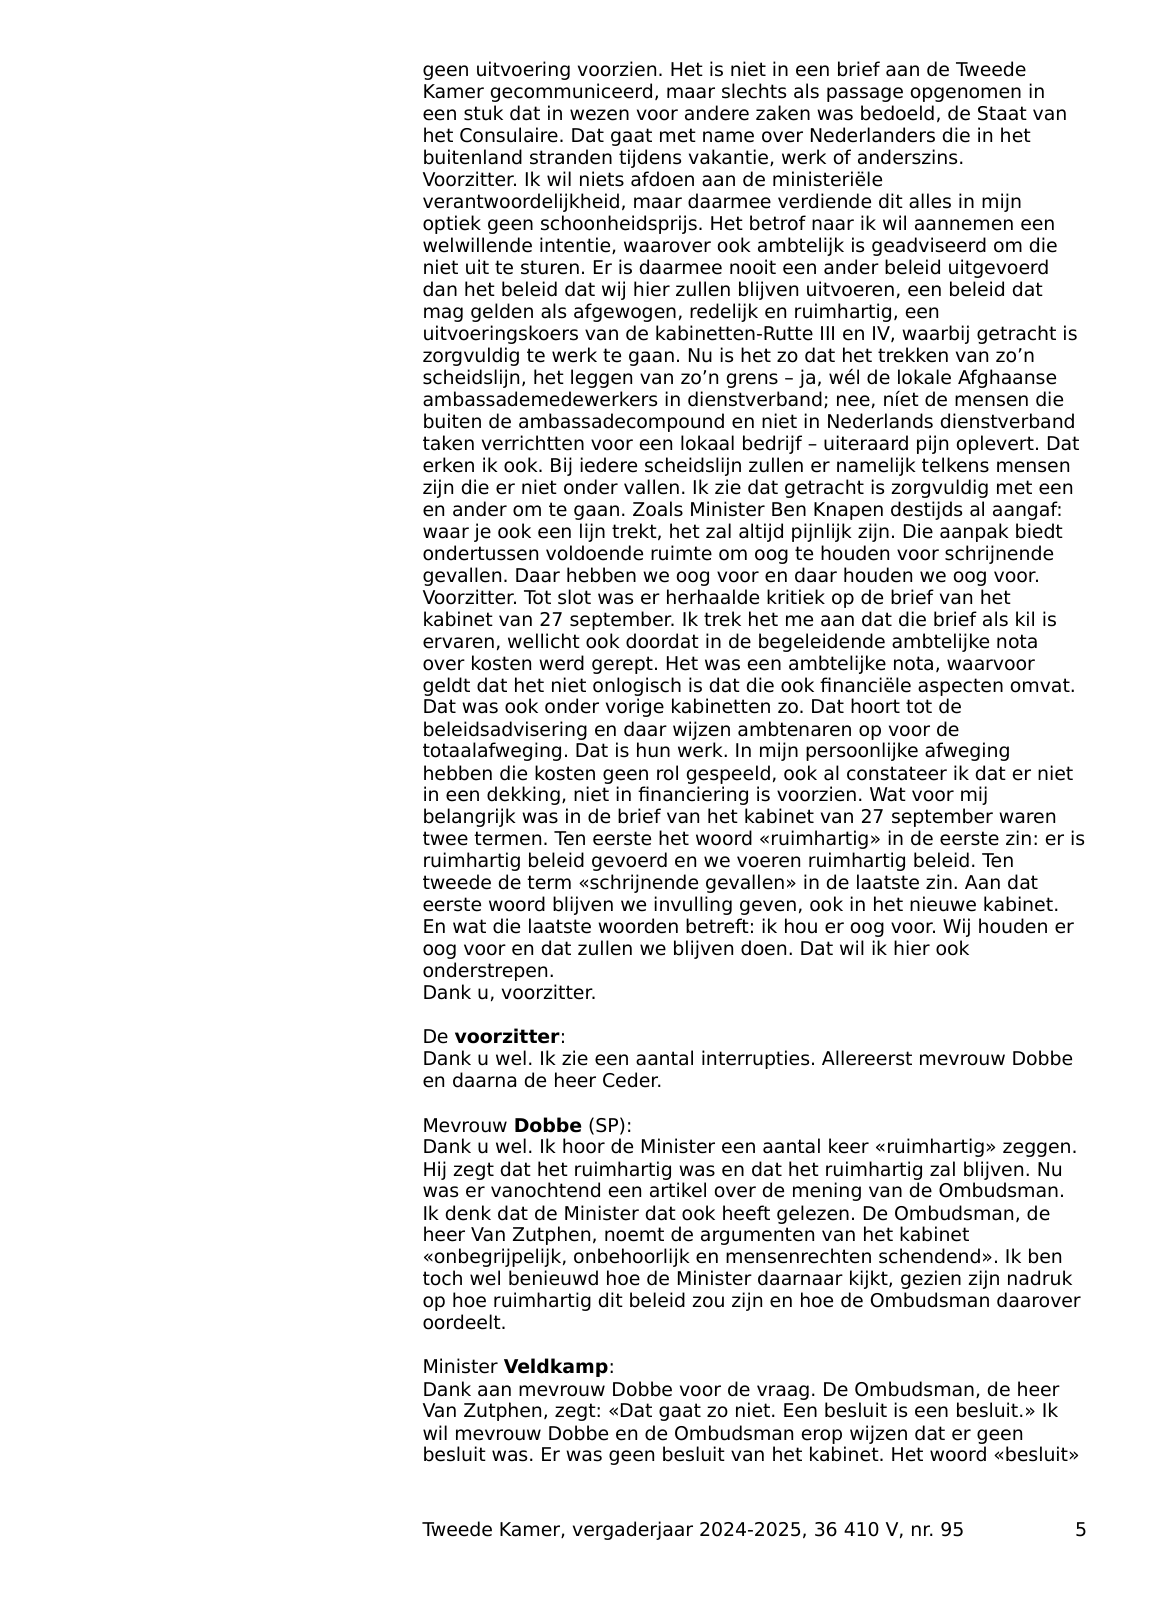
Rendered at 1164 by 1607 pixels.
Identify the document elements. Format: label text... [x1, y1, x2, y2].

text geen uitvoering voorzien. Het is niet in een brief aan de Tweede Kamer gecommuniceerd, maar slechts als passage opgenomen in een stuk dat in wezen voor andere zaken was bedoeld, de Staat van het Consulaire. Dat gaat met name over Nederlanders die in het buitenland stranden tijdens vakantie, werk of anderszins. [422, 59, 1087, 169]
text Dank aan mevrouw Dobbe voor de vraag. De Ombudsman, de heer Van Zutphen, zegt: «Dat gaat zo niet. Een besluit is een besluit.» Ik wil mevrouw Dobbe en de Ombudsman erop wijzen dat er geen besluit was. Er was geen besluit van het kabinet. Het woord «besluit» [422, 1378, 1087, 1466]
text Minister Veldkamp: [422, 1356, 1087, 1378]
text Dank u, voorzitter. [422, 982, 1087, 1004]
text Mevrouw Dobbe (SP): [422, 1114, 1087, 1136]
text Voorzitter. Ik wil niets afdoen aan de ministeriële verantwoordelijkheid, maar daarmee verdiende dit alles in mijn optiek geen schoonheidsprijs. Het betrof naar ik wil aannemen een welwillende intentie, waarover ook ambtelijk is geadviseerd om die niet uit te sturen. Er is daarmee nooit een ander beleid uitgevoerd dan het beleid dat wij hier zullen blijven uitvoeren, een beleid dat mag gelden als afgewogen, redelijk en ruimhartig, een uitvoeringskoers van de kabinetten-Rutte III en IV, waarbij getracht is zorgvuldig te werk te gaan. Nu is het zo dat het trekken van zo’n scheidslijn, het leggen van zo’n grens – ja, wél de lokale Afghaanse ambassademedewerkers in dienstverband; nee, níet de mensen die buiten de ambassadecompound en niet in Nederlands dienstverband taken verrichtten voor een lokaal bedrijf – uiteraard pijn oplevert. Dat erken ik ook. Bij iedere scheidslijn zullen er namelijk telkens mensen zijn die er niet onder vallen. Ik zie dat getracht is zorgvuldig met een en ander om te gaan. Zoals Minister Ben Knapen destijds al aangaf: waar je ook een lijn trekt, het zal altijd pijnlijk zijn. Die aanpak biedt ondertussen voldoende ruimte om oog te houden voor schrijnende gevallen. Daar hebben we oog voor en daar houden we oog voor. [422, 169, 1087, 587]
text Dank u wel. Ik hoor de Minister een aantal keer «ruimhartig» zeggen. Hij zegt dat het ruimhartig was en dat het ruimhartig zal blijven. Nu was er vanochtend een artikel over de mening van de Ombudsman. Ik denk dat de Minister dat ook heeft gelezen. De Ombudsman, de heer Van Zutphen, noemt de argumenten van het kabinet «onbegrijpelijk, onbehoorlijk en mensenrechten schendend». Ik ben toch wel benieuwd hoe de Minister daarnaar kijkt, gezien zijn nadruk op hoe ruimhartig dit beleid zou zijn en hoe de Ombudsman daarover oordeelt. [422, 1136, 1087, 1334]
text Voorzitter. Tot slot was er herhaalde kritiek op de brief van het kabinet van 27 september. Ik trek het me aan dat die brief als kil is ervaren, wellicht ook doordat in de begeleidende ambtelijke nota over kosten werd gerept. Het was een ambtelijke nota, waarvoor geldt dat het niet onlogisch is dat die ook financiële aspecten omvat. Dat was ook onder vorige kabinetten zo. Dat hoort tot de beleidsadvisering en daar wijzen ambtenaren op voor de totaalafweging. Dat is hun werk. In mijn persoonlijke afweging hebben die kosten geen rol gespeeld, ook al constateer ik dat er niet in een dekking, niet in financiering is voorzien. Wat voor mij belangrijk was in de brief van het kabinet van 27 september waren twee termen. Ten eerste het woord «ruimhartig» in de eerste zin: er is ruimhartig beleid gevoerd en we voeren ruimhartig beleid. Ten tweede de term «schrijnende gevallen» in de laatste zin. Aan dat eerste woord blijven we invulling geven, ook in het nieuwe kabinet. En wat die laatste woorden betreft: ik hou er oog voor. Wij houden er oog voor en dat zullen we blijven doen. Dat wil ik hier ook onderstrepen. [422, 587, 1087, 982]
text Dank u wel. Ik zie een aantal interrupties. Allereerst mevrouw Dobbe en daarna de heer Ceder. [422, 1048, 1087, 1092]
text De voorzitter: [422, 1026, 1087, 1048]
